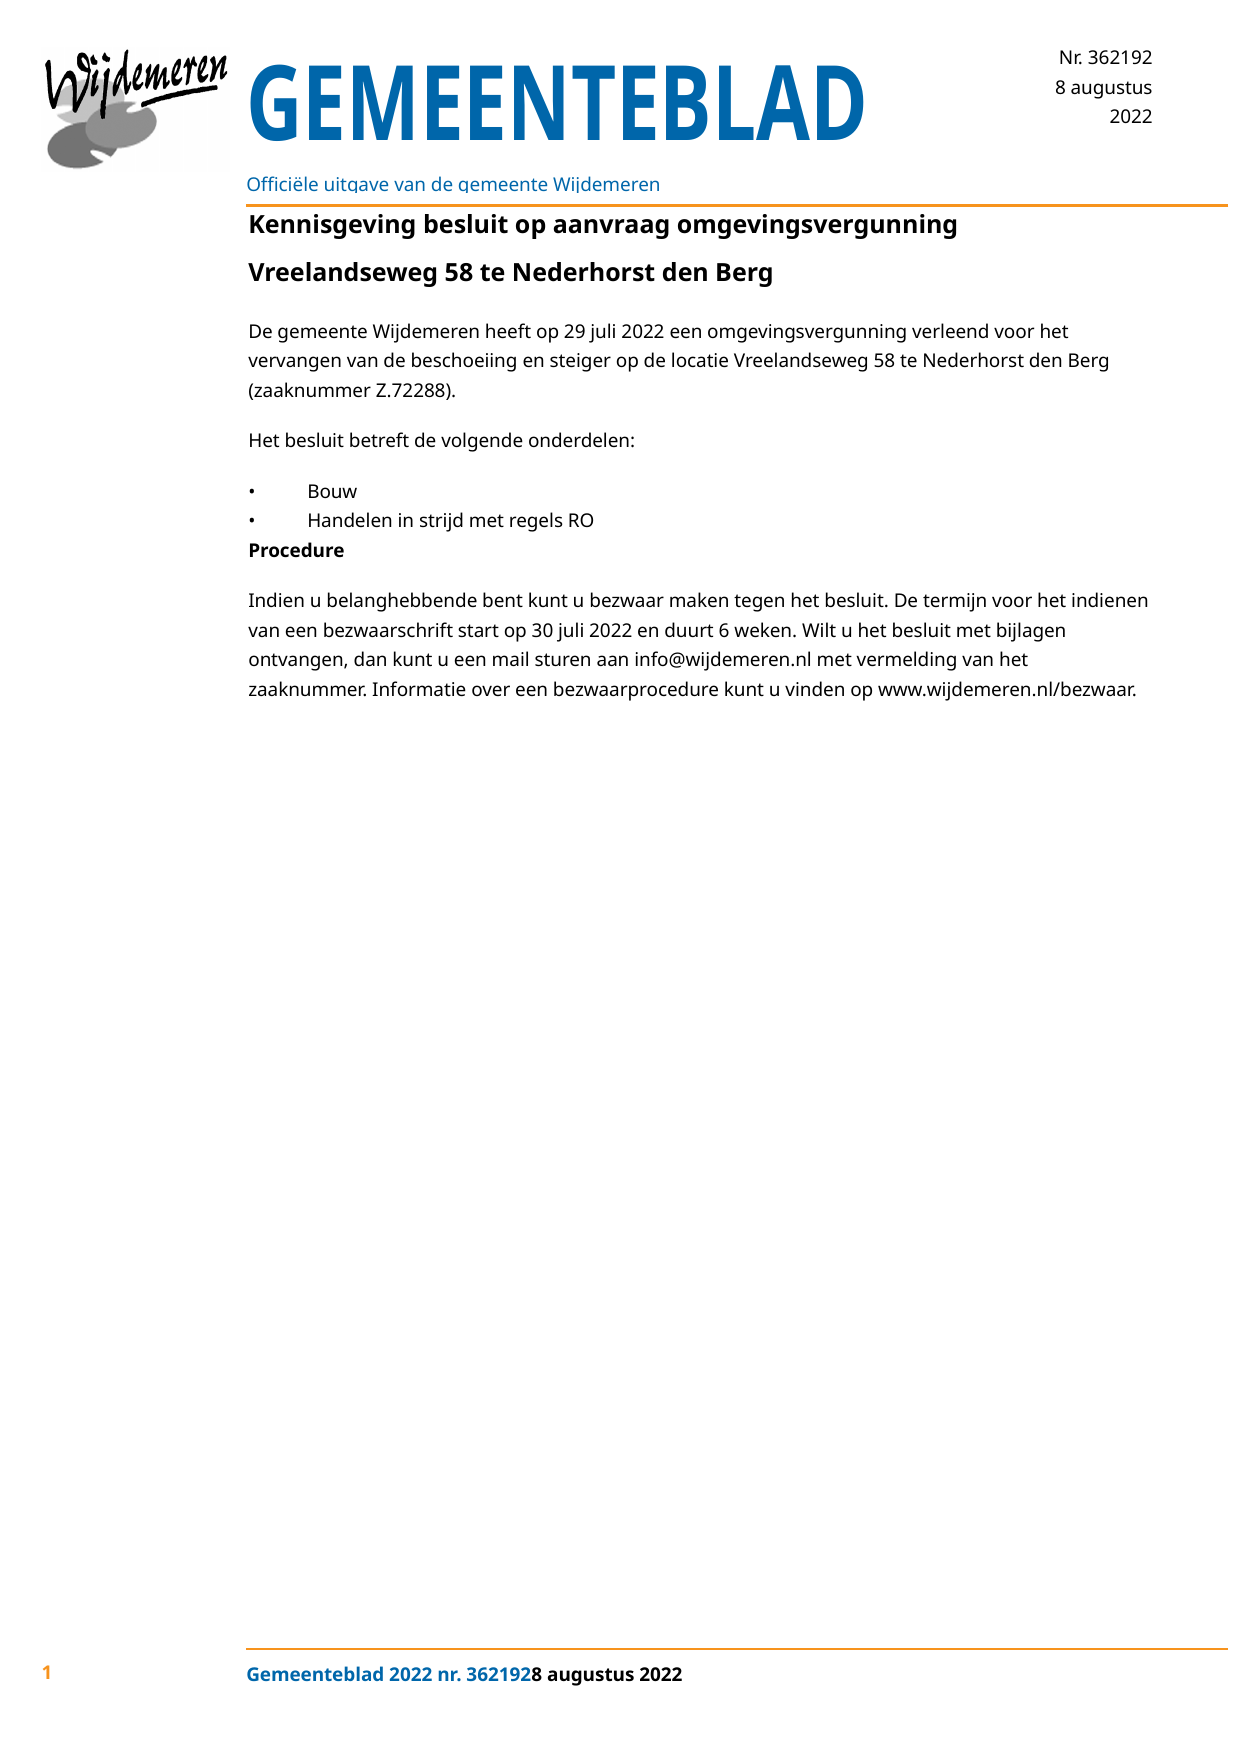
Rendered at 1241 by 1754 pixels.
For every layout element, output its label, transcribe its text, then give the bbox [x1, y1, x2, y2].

picture [41, 47, 231, 172]
list Handelen in strijd met regels RO [248, 507, 1152, 533]
list Bouw [248, 478, 1152, 504]
text De gemeente Wijdemeren heeft op 29 juli 2022 een omgevingsvergunning verleend voor het vervangen van de beschoeiing en steiger op de locatie Vreelandseweg 58 te Nederhorst den Berg (zaaknummer Z.72288). [248, 318, 1152, 403]
text Procedure [248, 537, 1152, 563]
text Kennisgeving besluit op aanvraag omgevingsvergunning Vreelandseweg 58 te Nederhorst den Berg [248, 207, 1152, 288]
text Indien u belanghebbende bent kunt u bezwaar maken tegen het besluit. De termijn voor het indienen van een bezwaarschrift start op 30 juli 2022 en duurt 6 weken. Wilt u het besluit met bijlagen ontvangen, dan kunt u een mail sturen aan info@wijdemeren.nl met vermelding van het zaaknummer. Informatie over een bezwaarprocedure kunt u vinden op www.wijdemeren.nl/bezwaar. [248, 587, 1152, 702]
text Het besluit betreft de volgende onderdelen: [248, 427, 1152, 453]
